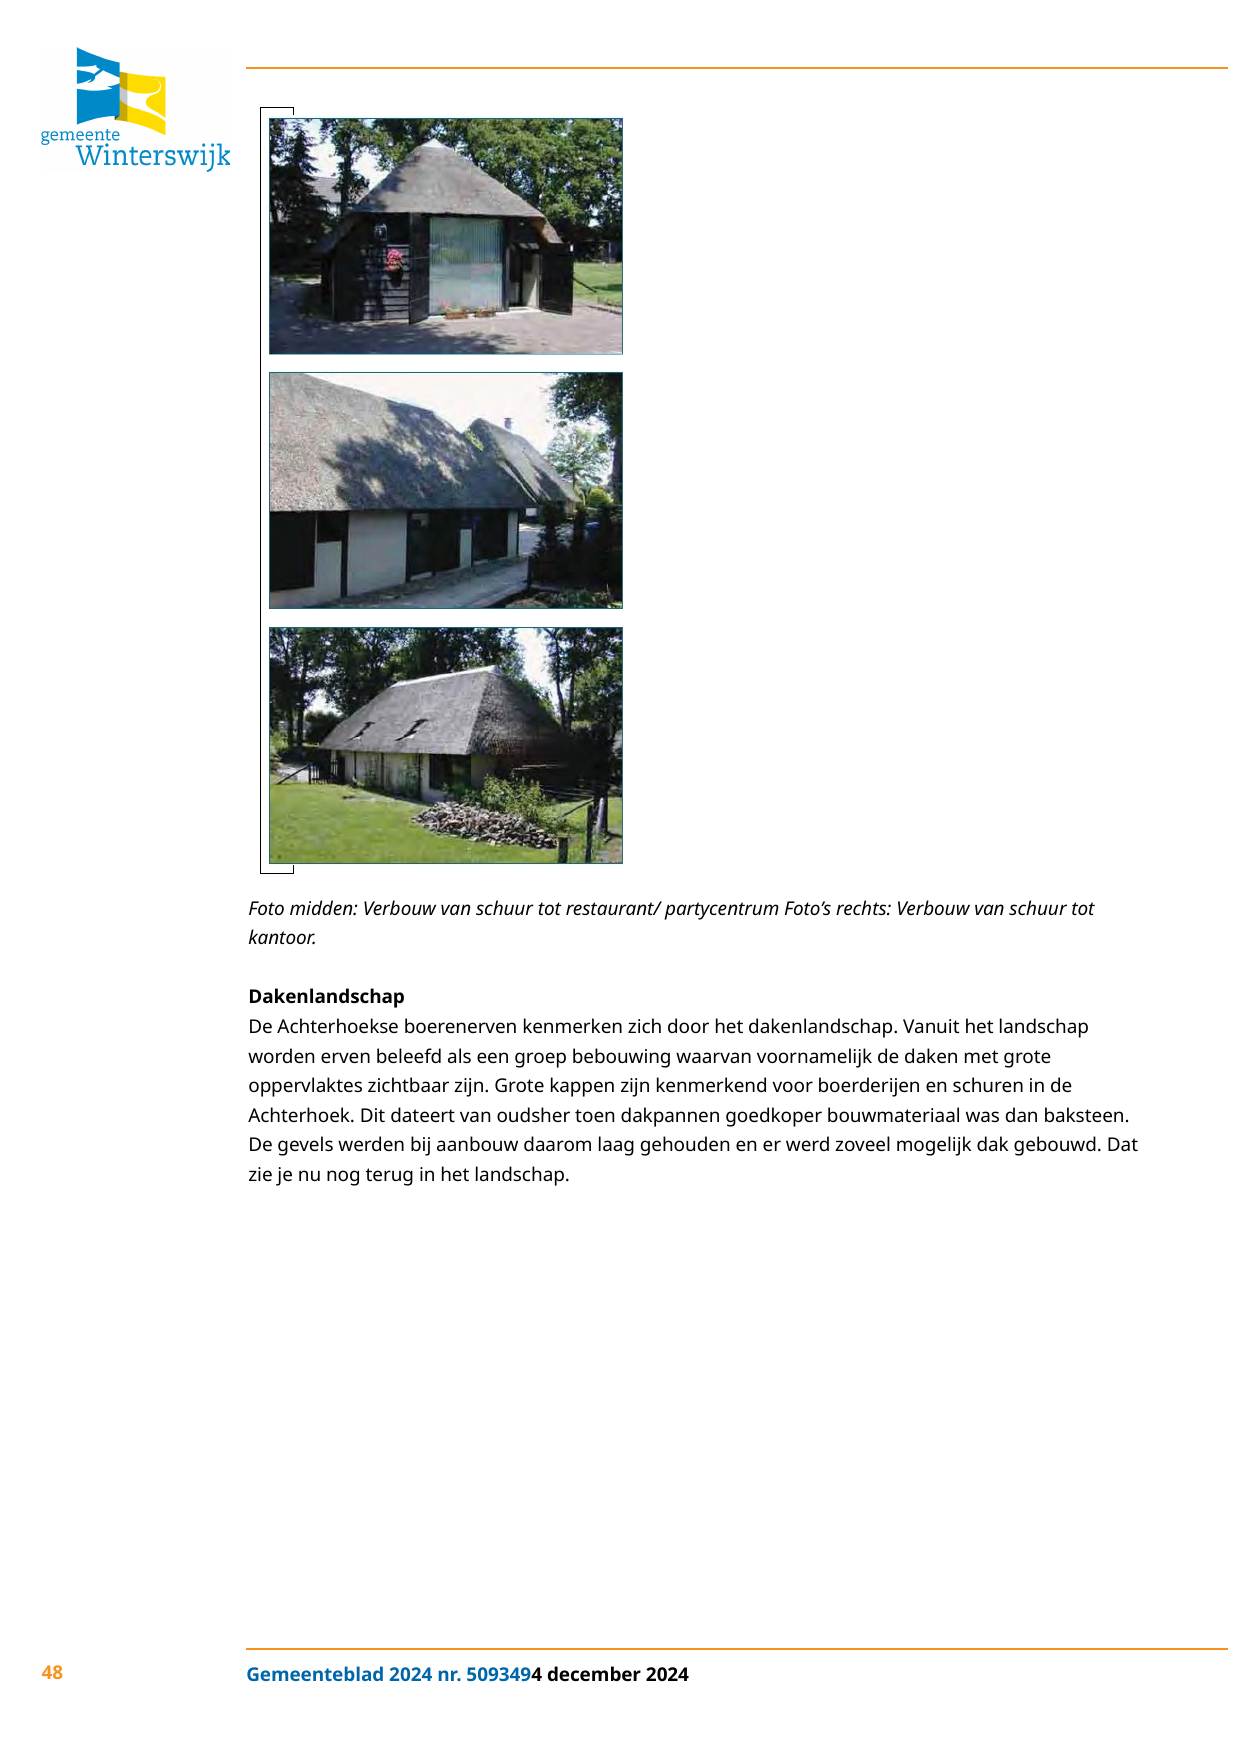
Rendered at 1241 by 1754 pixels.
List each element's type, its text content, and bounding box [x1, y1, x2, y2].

picture [268, 115, 624, 865]
picture [41, 47, 231, 172]
text Foto midden: Verbouw van schuur tot restaurant/ partycentrum Foto’s rechts: Verbouw van schuur tot kantoor. [248, 895, 1152, 950]
table_header Dakenlandschap De Achterhoekse boerenerven kenmerken zich door het dakenlandschap. Vanuit het landschap worden erven beleefd als een groep bebouwing waarvan voornamelijk de daken met grote oppervlaktes zichtbaar zijn. Grote kappen zijn kenmerkend voor boerderijen en schuren in de Achterhoek. Dit dateert van oudsher toen dakpannen goedkoper bouwmateriaal was dan baksteen. De gevels werden bij aanbouw daarom laag gehouden en er werd zoveel mogelijk dak gebouwd. Dat zie je nu nog terug in het landschap. [248, 984, 1152, 1216]
picture [225, 153, 231, 162]
